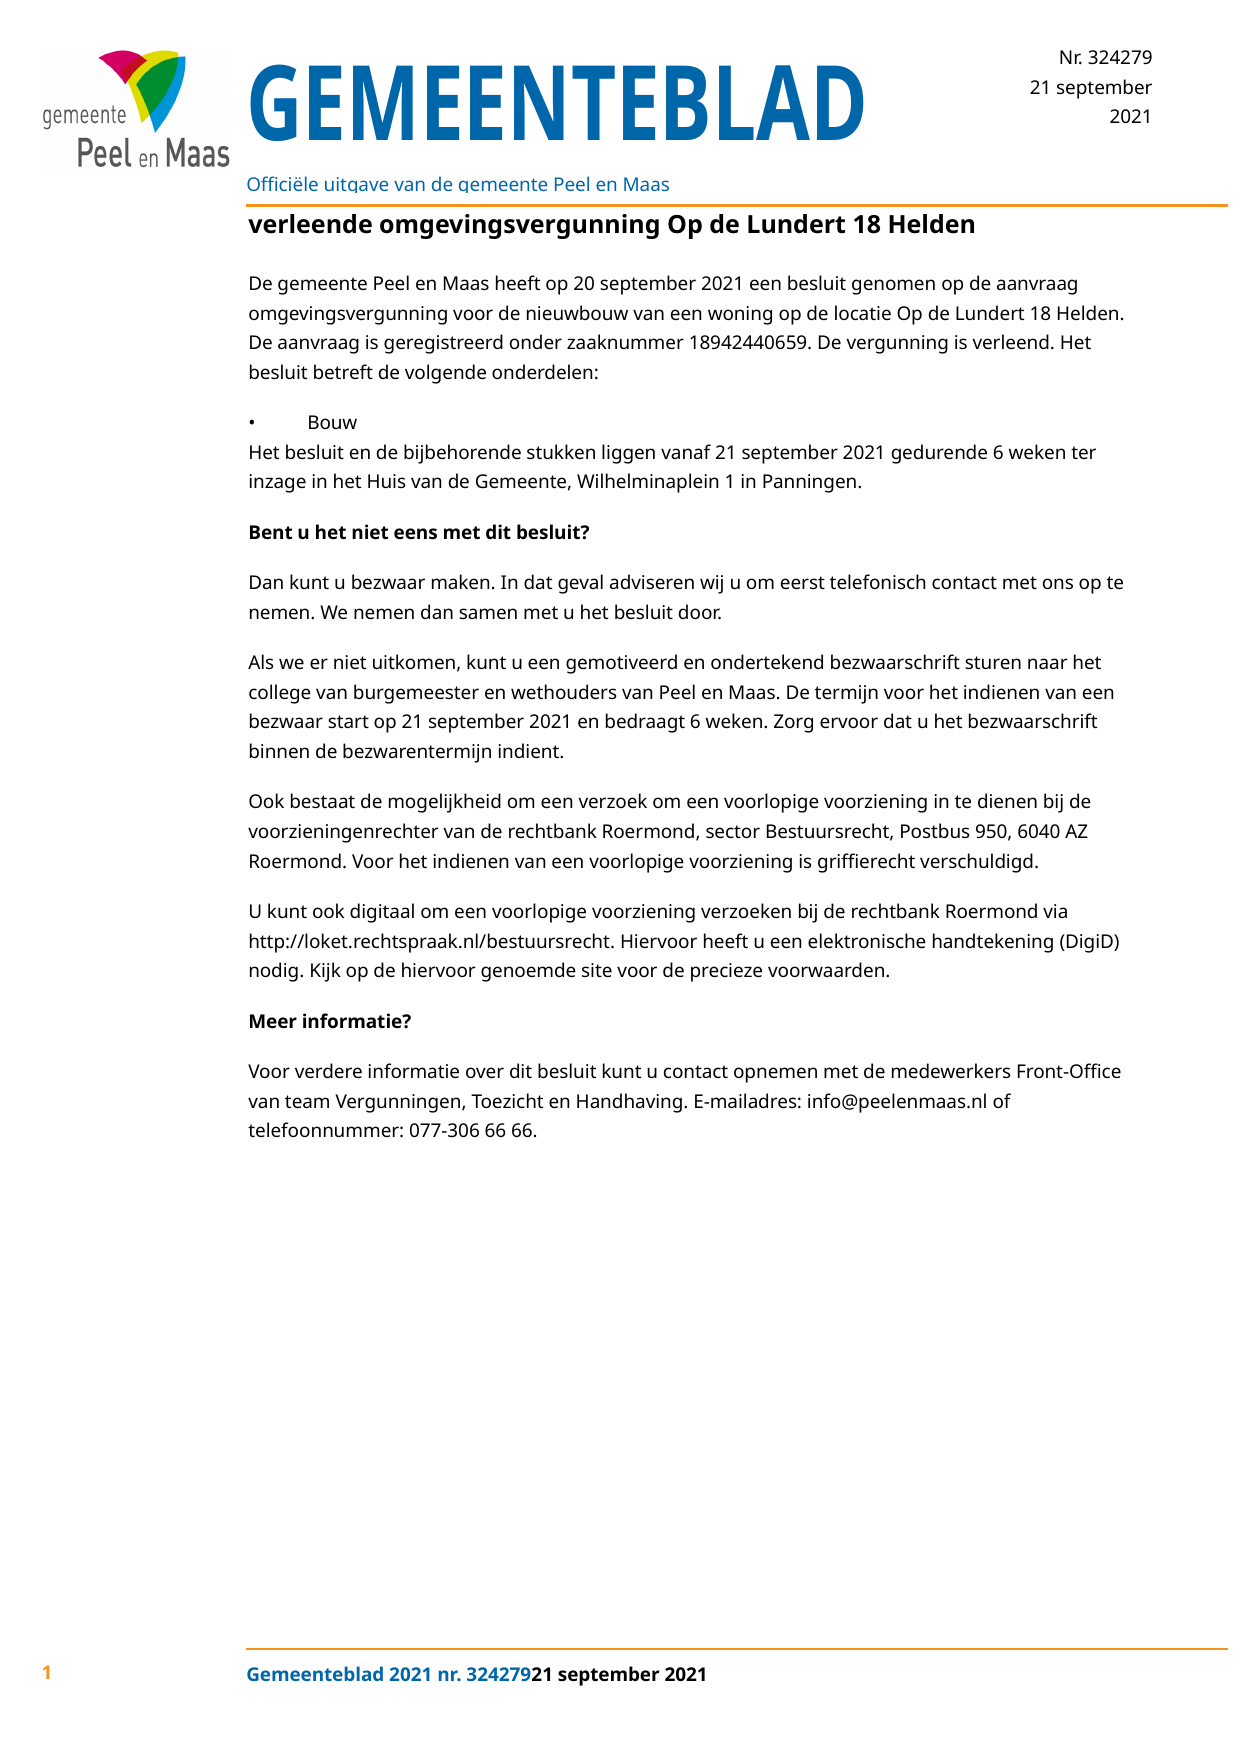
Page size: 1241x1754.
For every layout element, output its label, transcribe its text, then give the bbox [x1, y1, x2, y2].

list Bouw [248, 409, 1152, 435]
text Ook bestaat de mogelijkheid om een verzoek om een voorlopige voorziening in te dienen bij de voorzieningenrechter van de rechtbank Roermond, sector Bestuursrecht, Postbus 950, 6040 AZ Roermond. Voor het indienen van een voorlopige voorziening is griffierecht verschuldigd. [248, 789, 1152, 873]
text Voor verdere informatie over dit besluit kunt u contact opnemen met de medewerkers Front-Office van team Vergunningen, Toezicht en Handhaving. E-mailadres: info@peelenmaas.nl of telefoonnummer: 077-306 66 66. [248, 1058, 1152, 1143]
text Dan kunt u bezwaar maken. In dat geval adviseren wij u om eerst telefonisch contact met ons op te nemen. We nemen dan samen met u het besluit door. [248, 569, 1152, 625]
text Als we er niet uitkomen, kunt u een gemotiveerd en ondertekend bezwaarschrift sturen naar het college van burgemeester en wethouders van Peel en Maas. De termijn voor het indienen van een bezwaar start op 21 september 2021 en bedraagt 6 weken. Zorg ervoor dat u het bezwaarschrift binnen de bezwarentermijn indient. [248, 649, 1152, 764]
text Meer informatie? [248, 1008, 1152, 1033]
text Bent u het niet eens met dit besluit? [248, 519, 1152, 545]
text verleende omgevingsvergunning Op de Lundert 18 Helden [248, 207, 1152, 241]
text Het besluit en de bijbehorende stukken liggen vanaf 21 september 2021 gedurende 6 weken ter inzage in het Huis van de Gemeente, Wilhelminaplein 1 in Panningen. [248, 439, 1152, 494]
text U kunt ook digitaal om een voorlopige voorziening verzoeken bij de rechtbank Roermond via http://loket.rechtspraak.nl/bestuursrecht. Hiervoor heeft u een elektronische handtekening (DigiD) nodig. Kijk op de hiervoor genoemde site voor de precieze voorwaarden. [248, 898, 1152, 983]
picture [41, 47, 231, 172]
text De gemeente Peel en Maas heeft op 20 september 2021 een besluit genomen op de aanvraag omgevingsvergunning voor de nieuwbouw van een woning op de locatie Op de Lundert 18 Helden. De aanvraag is geregistreerd onder zaaknummer 18942440659. De vergunning is verleend. Het besluit betreft de volgende onderdelen: [248, 270, 1152, 385]
